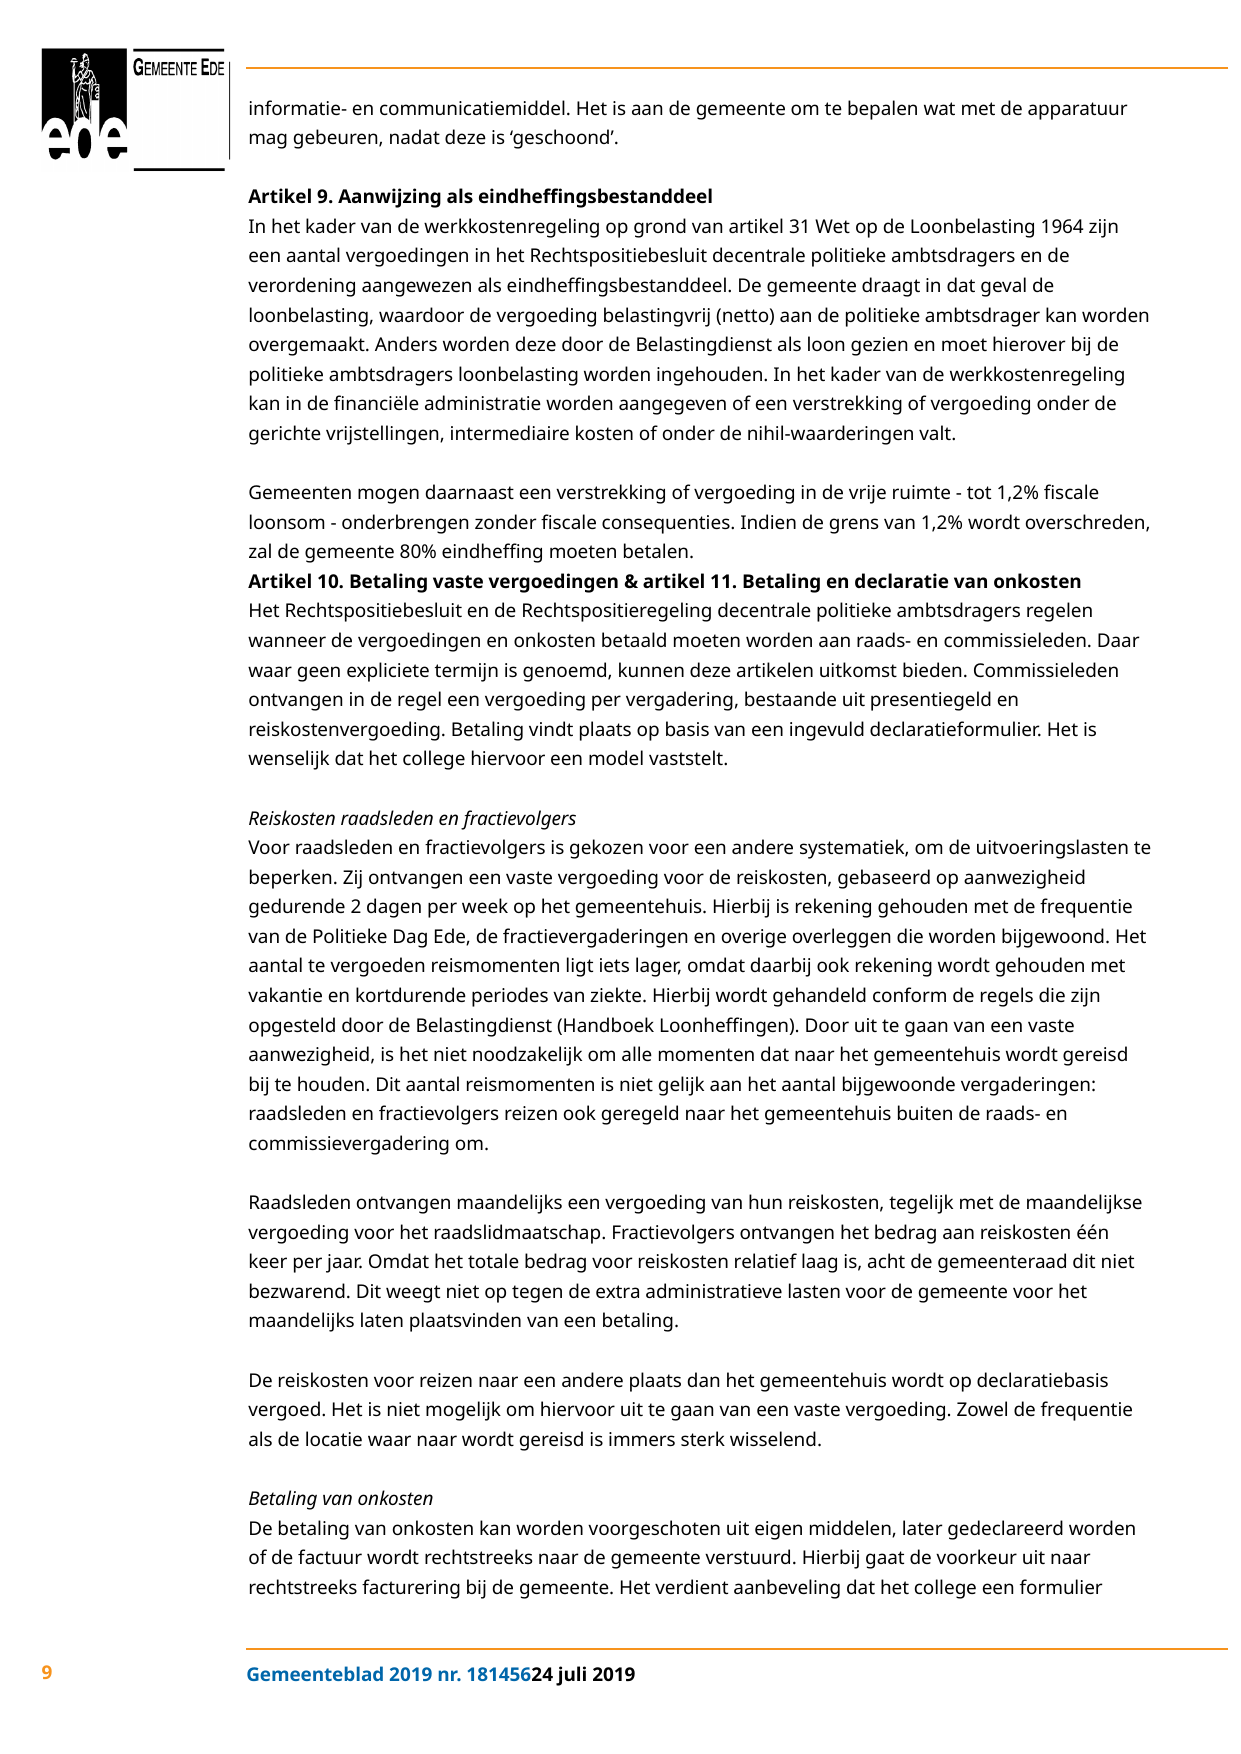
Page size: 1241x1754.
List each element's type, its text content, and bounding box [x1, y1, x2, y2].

text Artikel 9. Aanwijzing als eindheffingsbestanddeel [248, 183, 1152, 209]
text Gemeenten mogen daarnaast een verstrekking of vergoeding in de vrije ruimte - tot 1,2% fiscale loonsom - onderbrengen zonder fiscale consequenties. Indien de grens van 1,2% wordt overschreden, zal de gemeente 80% eindheffing moeten betalen. [248, 479, 1152, 564]
text In het kader van de werkkostenregeling op grond van artikel 31 Wet op de Loonbelasting 1964 zijn een aantal vergoedingen in het Rechtspositiebesluit decentrale politieke ambtsdragers en de verordening aangewezen als eindheffingsbestanddeel. De gemeente draagt in dat geval de loonbelasting, waardoor de vergoeding belastingvrij (netto) aan de politieke ambtsdrager kan worden overgemaakt. Anders worden deze door de Belastingdienst als loon gezien en moet hierover bij de politieke ambtsdragers loonbelasting worden ingehouden. In het kader van de werkkostenregeling kan in de financiële administratie worden aangegeven of een verstrekking of vergoeding onder de gerichte vrijstellingen, intermediaire kosten of onder de nihil-waarderingen valt. [248, 213, 1152, 446]
text De betaling van onkosten kan worden voorgeschoten uit eigen middelen, later gedeclareerd worden of de factuur wordt rechtstreeks naar de gemeente verstuurd. Hierbij gaat de voorkeur uit naar rechtstreeks facturering bij de gemeente. Het verdient aanbeveling dat het college een formulier [248, 1515, 1152, 1600]
text Het Rechtspositiebesluit en de Rechtspositieregeling decentrale politieke ambtsdragers regelen wanneer de vergoedingen en onkosten betaald moeten worden aan raads- en commissieleden. Daar waar geen expliciete termijn is genoemd, kunnen deze artikelen uitkomst bieden. Commissieleden ontvangen in de regel een vergoeding per vergadering, bestaande uit presentiegeld en reiskostenvergoeding. Betaling vindt plaats op basis van een ingevuld declaratieformulier. Het is wenselijk dat het college hiervoor een model vaststelt. [248, 598, 1152, 771]
text Reiskosten raadsleden en fractievolgers [248, 805, 1152, 831]
text Raadsleden ontvangen maandelijks een vergoeding van hun reiskosten, tegelijk met de maandelijkse vergoeding voor het raadslidmaatschap. Fractievolgers ontvangen het bedrag aan reiskosten één keer per jaar. Omdat het totale bedrag voor reiskosten relatief laag is, acht de gemeenteraad dit niet bezwarend. Dit weegt niet op tegen de extra administratieve lasten voor de gemeente voor het maandelijks laten plaatsvinden van een betaling. [248, 1189, 1152, 1333]
text De reiskosten voor reizen naar een andere plaats dan het gemeentehuis wordt op declaratiebasis vergoed. Het is niet mogelijk om hiervoor uit te gaan van een vaste vergoeding. Zowel de frequentie als de locatie waar naar wordt gereisd is immers sterk wisselend. [248, 1367, 1152, 1452]
text Voor raadsleden en fractievolgers is gekozen voor een andere systematiek, om de uitvoeringslasten te beperken. Zij ontvangen een vaste vergoeding voor de reiskosten, gebaseerd op aanwezigheid gedurende 2 dagen per week op het gemeentehuis. Hierbij is rekening gehouden met de frequentie van de Politieke Dag Ede, de fractievergaderingen en overige overleggen die worden bijgewoond. Het aantal te vergoeden reismomenten ligt iets lager, omdat daarbij ook rekening wordt gehouden met vakantie en kortdurende periodes van ziekte. Hierbij wordt gehandeld conform de regels die zijn opgesteld door de Belastingdienst (Handboek Loonheffingen). Door uit te gaan van een vaste aanwezigheid, is het niet noodzakelijk om alle momenten dat naar het gemeentehuis wordt gereisd bij te houden. Dit aantal reismomenten is niet gelijk aan het aantal bijgewoonde vergaderingen: raadsleden en fractievolgers reizen ook geregeld naar het gemeentehuis buiten de raads- en commissievergadering om. [248, 834, 1152, 1156]
picture [41, 47, 231, 172]
text Artikel 10. Betaling vaste vergoedingen & artikel 11. Betaling en declaratie van onkosten [248, 568, 1152, 594]
text informatie- en communicatiemiddel. Het is aan de gemeente om te bepalen wat met de apparatuur mag gebeuren, nadat deze is ‘geschoond’. [248, 95, 1152, 150]
text Betaling van onkosten [248, 1485, 1152, 1511]
